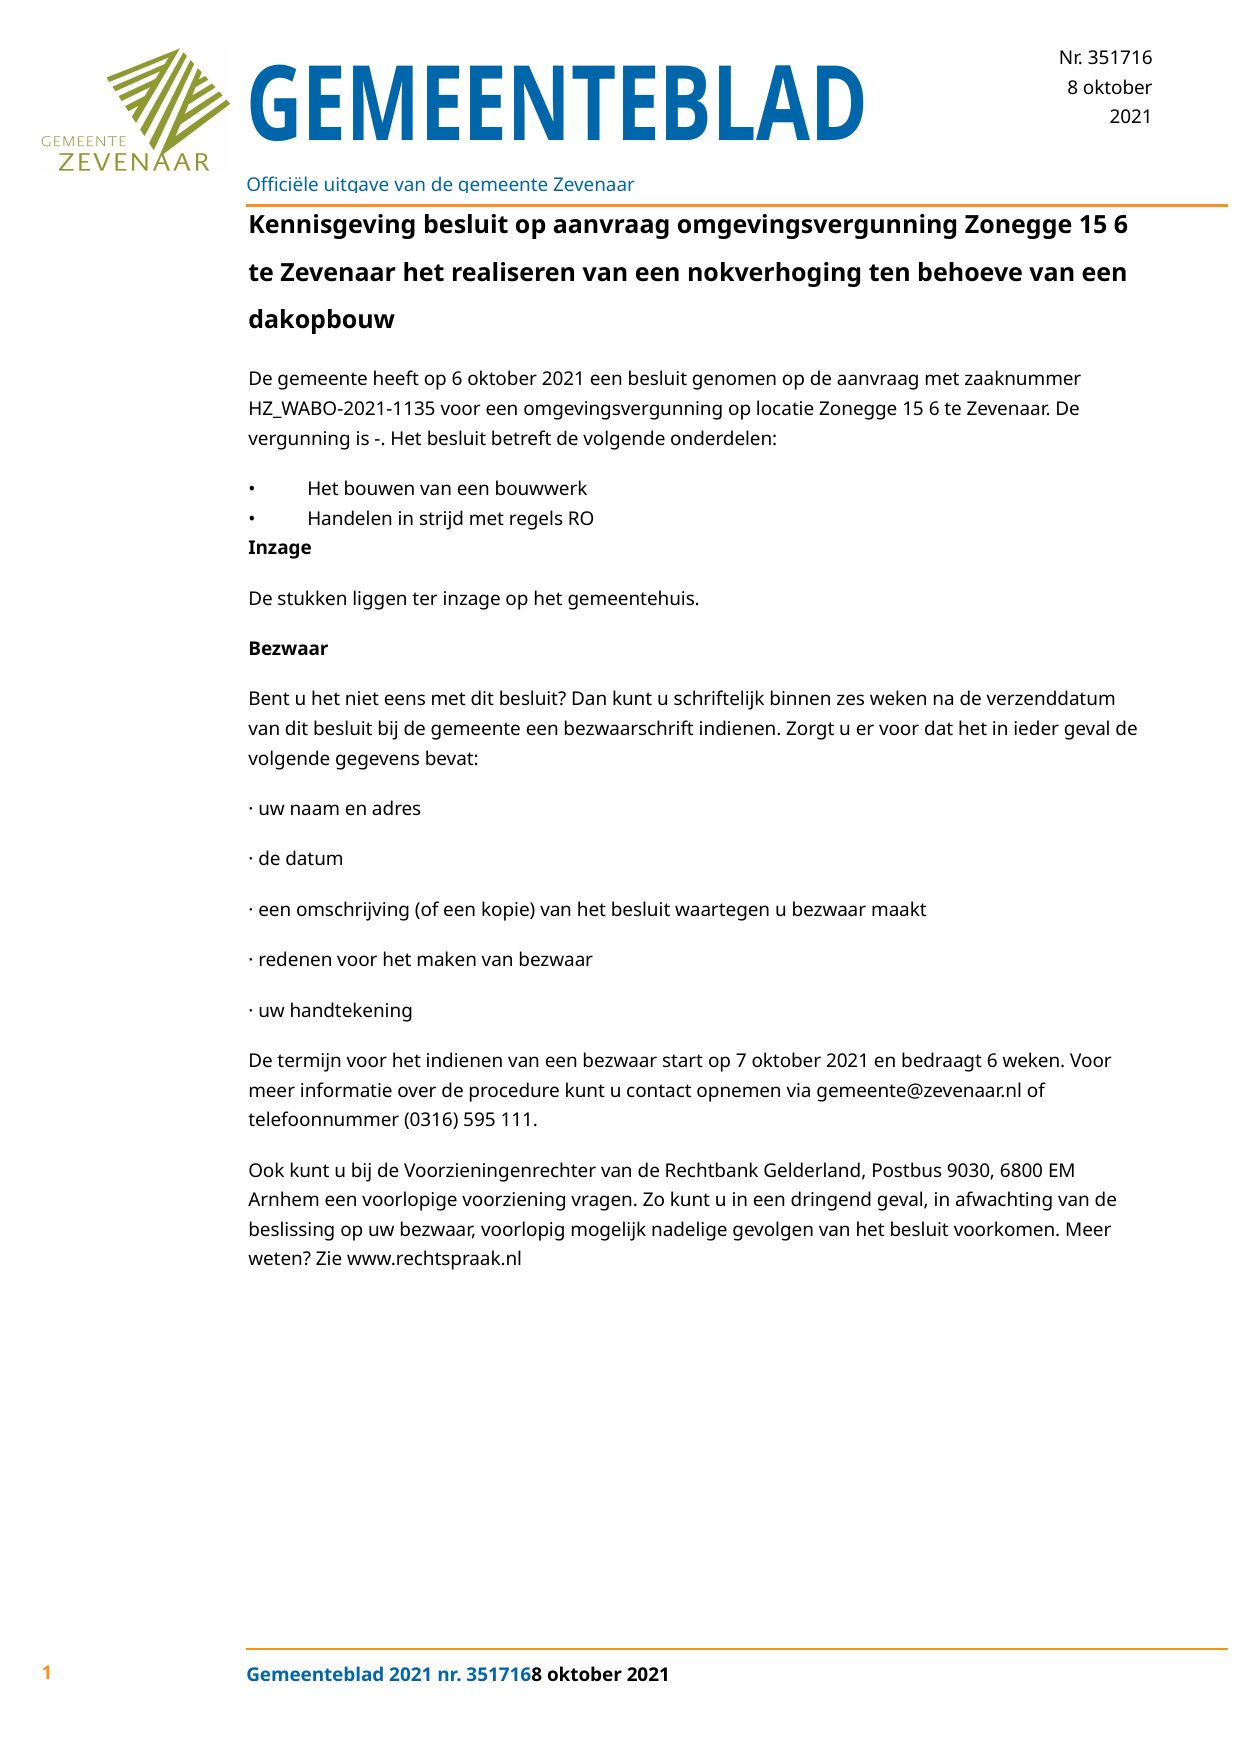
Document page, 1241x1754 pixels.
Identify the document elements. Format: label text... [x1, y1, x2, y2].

text Bent u het niet eens met dit besluit? Dan kunt u schriftelijk binnen zes weken na de verzenddatum van dit besluit bij de gemeente een bezwaarschrift indienen. Zorgt u er voor dat het in ieder geval de volgende gegevens bevat: [248, 686, 1152, 770]
text Inzage [248, 534, 1152, 560]
text · uw handtekening [248, 997, 1152, 1022]
text · de datum [248, 846, 1152, 871]
text De termijn voor het indienen van een bezwaar start op 7 oktober 2021 en bedraagt 6 weken. Voor meer informatie over de procedure kunt u contact opnemen via gemeente@zevenaar.nl of telefoonnummer (0316) 595 111. [248, 1047, 1152, 1132]
text · uw naam en adres [248, 795, 1152, 821]
picture [41, 47, 231, 172]
text · redenen voor het maken van bezwaar [248, 946, 1152, 972]
text De gemeente heeft op 6 oktober 2021 een besluit genomen op de aanvraag met zaaknummer HZ_WABO-2021-1135 voor een omgevingsvergunning op locatie Zonegge 15 6 te Zevenaar. De vergunning is -. Het besluit betreft de volgende onderdelen: [248, 366, 1152, 450]
list Handelen in strijd met regels RO [248, 505, 1152, 530]
text Kennisgeving besluit op aanvraag omgevingsvergunning Zonegge 15 6 te Zevenaar het realiseren van een nokverhoging ten behoeve van een dakopbouw [248, 207, 1152, 336]
list Het bouwen van een bouwwerk [248, 475, 1152, 501]
text Bezwaar [248, 635, 1152, 661]
text · een omschrijving (of een kopie) van het besluit waartegen u bezwaar maakt [248, 896, 1152, 922]
text De stukken liggen ter inzage op het gemeentehuis. [248, 585, 1152, 610]
text Ook kunt u bij de Voorzieningenrechter van de Rechtbank Gelderland, Postbus 9030, 6800 EM Arnhem een voorlopige voorziening vragen. Zo kunt u in een dringend geval, in afwachting van de beslissing op uw bezwaar, voorlopig mogelijk nadelige gevolgen van het besluit voorkomen. Meer weten? Zie www.rechtspraak.nl [248, 1157, 1152, 1271]
